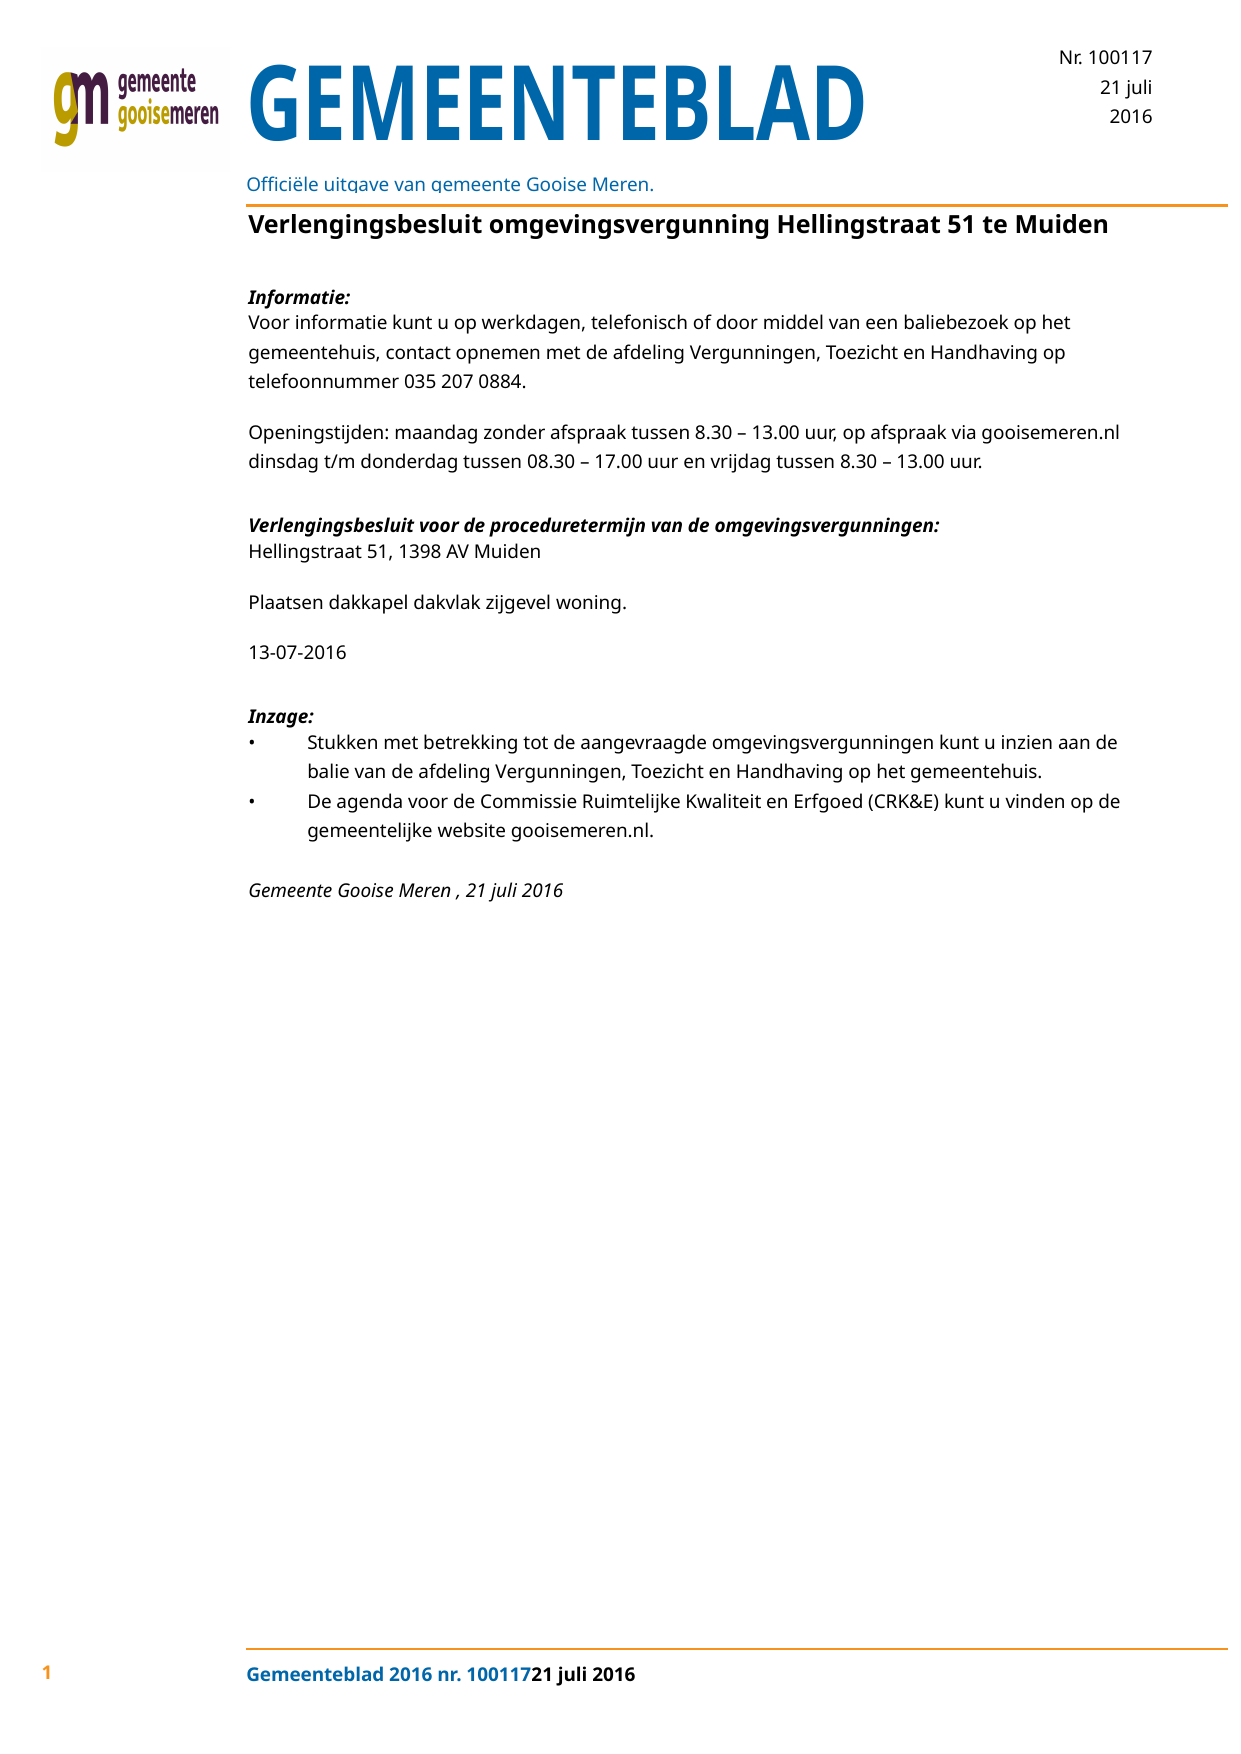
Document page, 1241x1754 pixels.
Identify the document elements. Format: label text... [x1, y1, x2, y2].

list Stukken met betrekking tot de aangevraagde omgevingsvergunningen kunt u inzien aan de balie van de afdeling Vergunningen, Toezicht en Handhaving op het gemeentehuis. [248, 729, 1152, 784]
text Voor informatie kunt u op werkdagen, telefonisch of door middel van een baliebezoek op het gemeentehuis, contact opnemen met de afdeling Vergunningen, Toezicht en Handhaving op telefoonnummer 035 207 0884. [248, 309, 1152, 394]
picture [41, 47, 231, 172]
text Gemeente Gooise Meren , 21 juli 2016 [248, 877, 1152, 903]
text Inzage: [248, 703, 1152, 729]
text Hellingstraat 51, 1398 AV Muiden [248, 538, 1152, 564]
text Verlengingsbesluit voor de proceduretermijn van de omgevingsvergunningen: [248, 513, 1152, 538]
list De agenda voor de Commissie Ruimtelijke Kwaliteit en Erfgoed (CRK&E) kunt u vinden op de gemeentelijke website gooisemeren.nl. [248, 788, 1152, 843]
text Informatie: [248, 284, 1152, 309]
text 13-07-2016 [248, 639, 1152, 665]
text Openingstijden: maandag zonder afspraak tussen 8.30 – 13.00 uur, op afspraak via gooisemeren.nl dinsdag t/m donderdag tussen 08.30 – 17.00 uur en vrijdag tussen 8.30 – 13.00 uur. [248, 419, 1152, 474]
text Plaatsen dakkapel dakvlak zijgevel woning. [248, 589, 1152, 614]
text Verlengingsbesluit omgevingsvergunning Hellingstraat 51 te Muiden [248, 207, 1152, 241]
